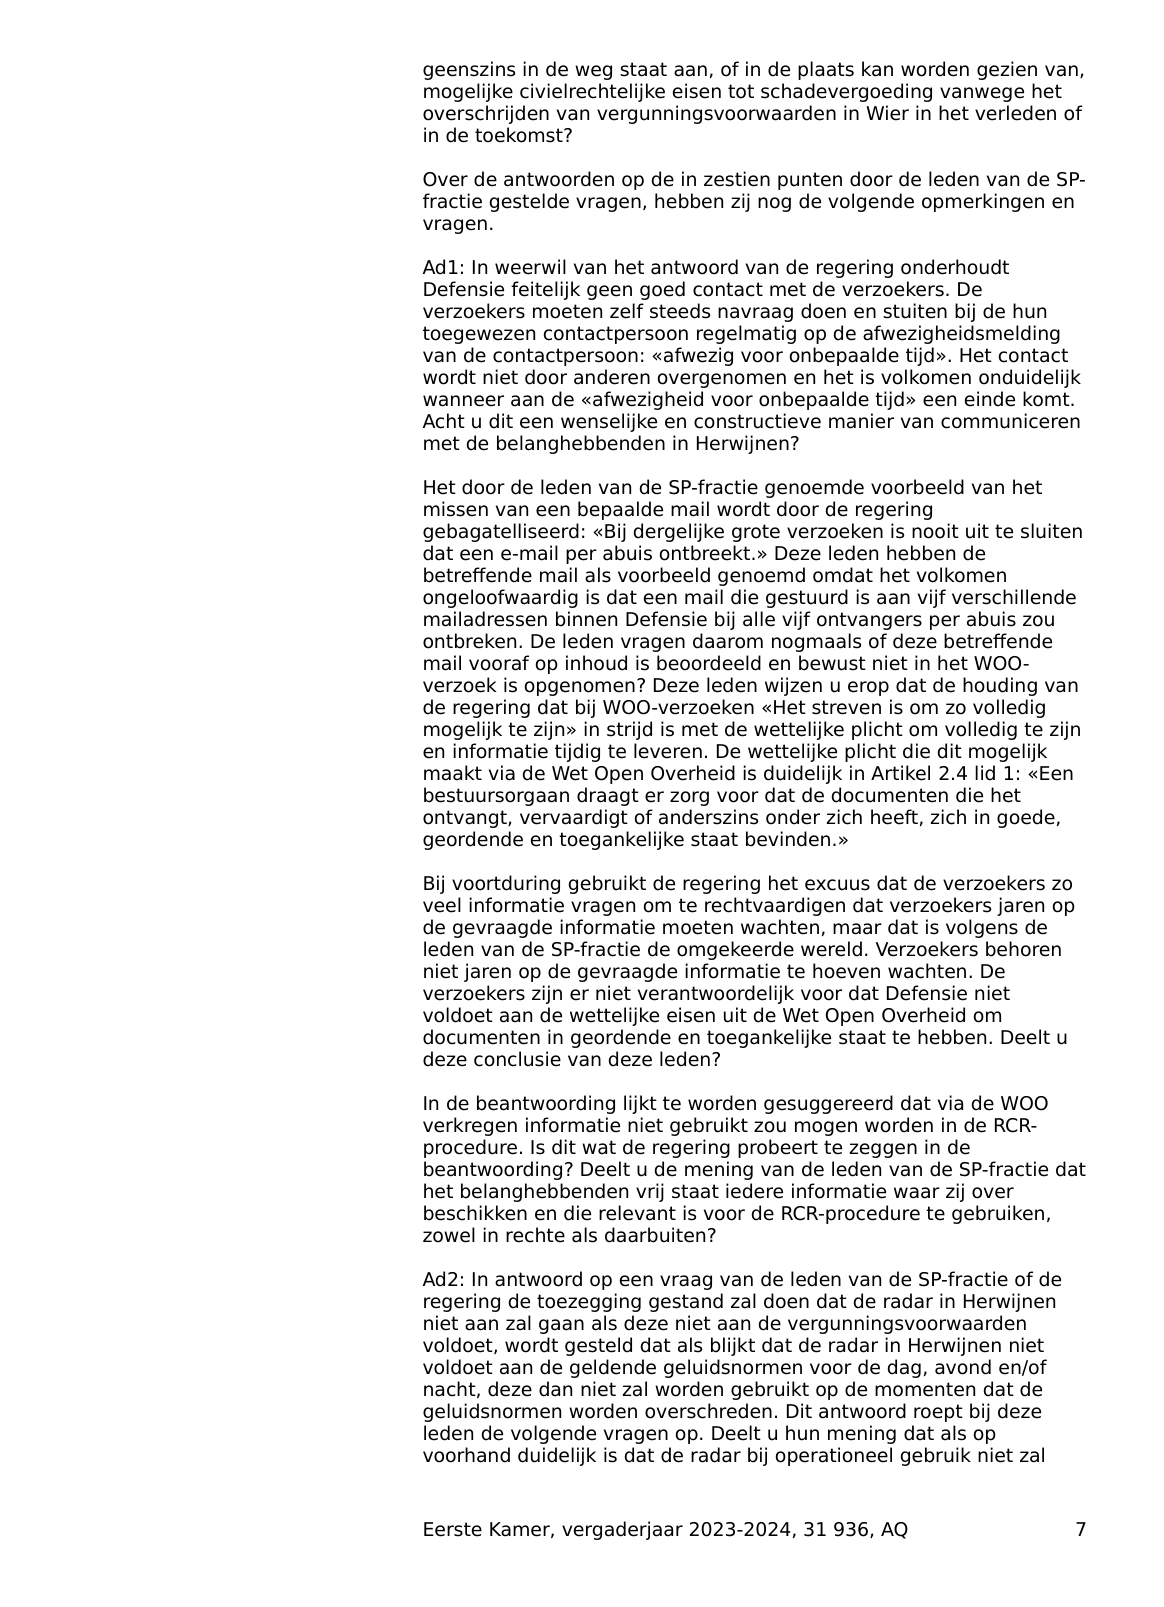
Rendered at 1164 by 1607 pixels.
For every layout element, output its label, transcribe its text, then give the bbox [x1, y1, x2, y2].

text Ad1: In weerwil van het antwoord van de regering onderhoudt Defensie feitelijk geen goed contact met de verzoekers. De verzoekers moeten zelf steeds navraag doen en stuiten bij de hun toegewezen contactpersoon regelmatig op de afwezigheidsmelding van de contactpersoon: «afwezig voor onbepaalde tijd». Het contact wordt niet door anderen overgenomen en het is volkomen onduidelijk wanneer aan de «afwezigheid voor onbepaalde tijd» een einde komt. Acht u dit een wenselijke en constructieve manier van communiceren met de belanghebbenden in Herwijnen? [422, 257, 1087, 455]
text Ad2: In antwoord op een vraag van de leden van de SP-fractie of de regering de toezegging gestand zal doen dat de radar in Herwijnen niet aan zal gaan als deze niet aan de vergunningsvoorwaarden voldoet, wordt gesteld dat als blijkt dat de radar in Herwijnen niet voldoet aan de geldende geluidsnormen voor de dag, avond en/of nacht, deze dan niet zal worden gebruikt op de momenten dat de geluidsnormen worden overschreden. Dit antwoord roept bij deze leden de volgende vragen op. Deelt u hun mening dat als op voorhand duidelijk is dat de radar bij operationeel gebruik niet zal [422, 1269, 1087, 1467]
text geenszins in de weg staat aan, of in de plaats kan worden gezien van, mogelijke civielrechtelijke eisen tot schadevergoeding vanwege het overschrijden van vergunningsvoorwaarden in Wier in het verleden of in de toekomst? [422, 59, 1087, 147]
text Het door de leden van de SP-fractie genoemde voorbeeld van het missen van een bepaalde mail wordt door de regering gebagatelliseerd: «Bij dergelijke grote verzoeken is nooit uit te sluiten dat een e-mail per abuis ontbreekt.» Deze leden hebben de betreffende mail als voorbeeld genoemd omdat het volkomen ongeloofwaardig is dat een mail die gestuurd is aan vijf verschillende mailadressen binnen Defensie bij alle vijf ontvangers per abuis zou ontbreken. De leden vragen daarom nogmaals of deze betreffende mail vooraf op inhoud is beoordeeld en bewust niet in het WOO-verzoek is opgenomen? Deze leden wijzen u erop dat de houding van de regering dat bij WOO-verzoeken «Het streven is om zo volledig mogelijk te zijn» in strijd is met de wettelijke plicht om volledig te zijn en informatie tijdig te leveren. De wettelijke plicht die dit mogelijk maakt via de Wet Open Overheid is duidelijk in Artikel 2.4 lid 1: «Een bestuursorgaan draagt er zorg voor dat de documenten die het ontvangt, vervaardigt of anderszins onder zich heeft, zich in goede, geordende en toegankelijke staat bevinden.» [422, 477, 1087, 851]
text In de beantwoording lijkt te worden gesuggereerd dat via de WOO verkregen informatie niet gebruikt zou mogen worden in de RCR-procedure. Is dit wat de regering probeert te zeggen in de beantwoording? Deelt u de mening van de leden van de SP-fractie dat het belanghebbenden vrij staat iedere informatie waar zij over beschikken en die relevant is voor de RCR-procedure te gebruiken, zowel in rechte als daarbuiten? [422, 1093, 1087, 1247]
text Bij voortduring gebruikt de regering het excuus dat de verzoekers zo veel informatie vragen om te rechtvaardigen dat verzoekers jaren op de gevraagde informatie moeten wachten, maar dat is volgens de leden van de SP-fractie de omgekeerde wereld. Verzoekers behoren niet jaren op de gevraagde informatie te hoeven wachten. De verzoekers zijn er niet verantwoordelijk voor dat Defensie niet voldoet aan de wettelijke eisen uit de Wet Open Overheid om documenten in geordende en toegankelijke staat te hebben. Deelt u deze conclusie van deze leden? [422, 873, 1087, 1071]
text Over de antwoorden op de in zestien punten door de leden van de SP-fractie gestelde vragen, hebben zij nog de volgende opmerkingen en vragen. [422, 169, 1087, 235]
